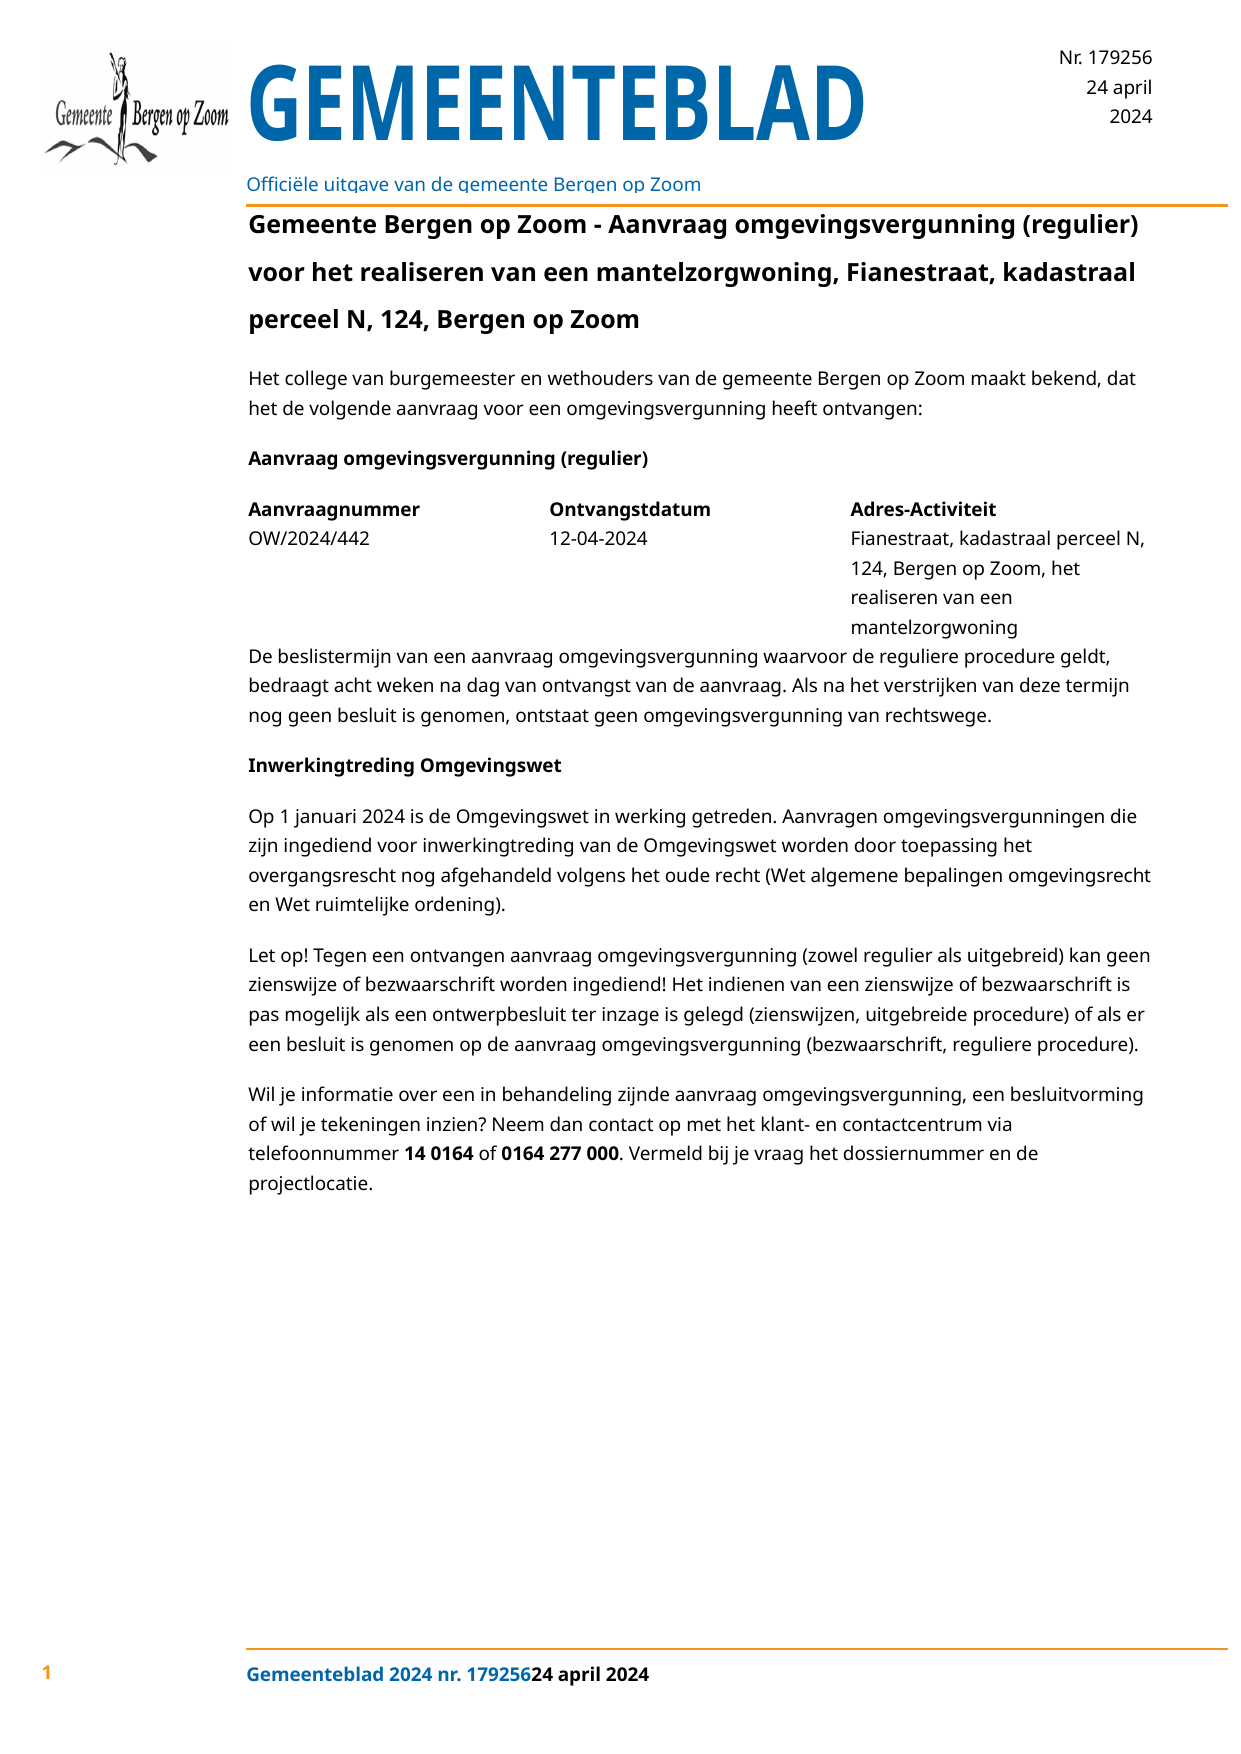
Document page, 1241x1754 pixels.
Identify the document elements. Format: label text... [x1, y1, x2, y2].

text Let op! Tegen een ontvangen aanvraag omgevingsvergunning (zowel regulier als uitgebreid) kan geen zienswijze of bezwaarschrift worden ingediend! Het indienen van een zienswijze of bezwaarschrift is pas mogelijk als een ontwerpbesluit ter inzage is gelegd (zienswijzen, uitgebreide procedure) of als er een besluit is genomen op de aanvraag omgevingsvergunning (bezwaarschrift, reguliere procedure). [248, 942, 1152, 1056]
table_header Fianestraat, kadastraal perceel N, 124, Bergen op Zoom, het realiseren van een mantelzorgwoning [850, 525, 1152, 639]
text Aanvraag omgevingsvergunning (regulier) [248, 446, 1152, 471]
picture [41, 47, 231, 172]
table_header OW/2024/442 [248, 525, 549, 639]
text De beslistermijn van een aanvraag omgevingsvergunning waarvoor de reguliere procedure geldt, bedraagt acht weken na dag van ontvangst van de aanvraag. Als na het verstrijken van deze termijn nog geen besluit is genomen, ontstaat geen omgevingsvergunning van rechtswege. [248, 643, 1152, 728]
text Het college van burgemeester en wethouders van de gemeente Bergen op Zoom maakt bekend, dat het de volgende aanvraag voor een omgevingsvergunning heeft ontvangen: [248, 366, 1152, 421]
table_header Adres-Activiteit [850, 496, 1152, 522]
text Wil je informatie over een in behandeling zijnde aanvraag omgevingsvergunning, een besluitvorming of wil je tekeningen inzien? Neem dan contact op met het klant- en contactcentrum via telefoonnummer 14 0164 of 0164 277 000. Vermeld bij je vraag het dossiernummer en de projectlocatie. [248, 1081, 1152, 1196]
text Gemeente Bergen op Zoom - Aanvraag omgevingsvergunning (regulier) voor het realiseren van een mantelzorgwoning, Fianestraat, kadastraal perceel N, 124, Bergen op Zoom [248, 207, 1152, 336]
table_header Aanvraagnummer [248, 496, 549, 522]
table_header 12-04-2024 [549, 525, 850, 639]
text Op 1 januari 2024 is de Omgevingswet in werking getreden. Aanvragen omgevingsvergunningen die zijn ingediend voor inwerkingtreding van de Omgevingswet worden door toepassing het overgangsrescht nog afgehandeld volgens het oude recht (Wet algemene bepalingen omgevingsrecht en Wet ruimtelijke ordening). [248, 803, 1152, 917]
text Inwerkingtreding Omgevingswet [248, 752, 1152, 778]
table_header Ontvangstdatum [549, 496, 850, 522]
